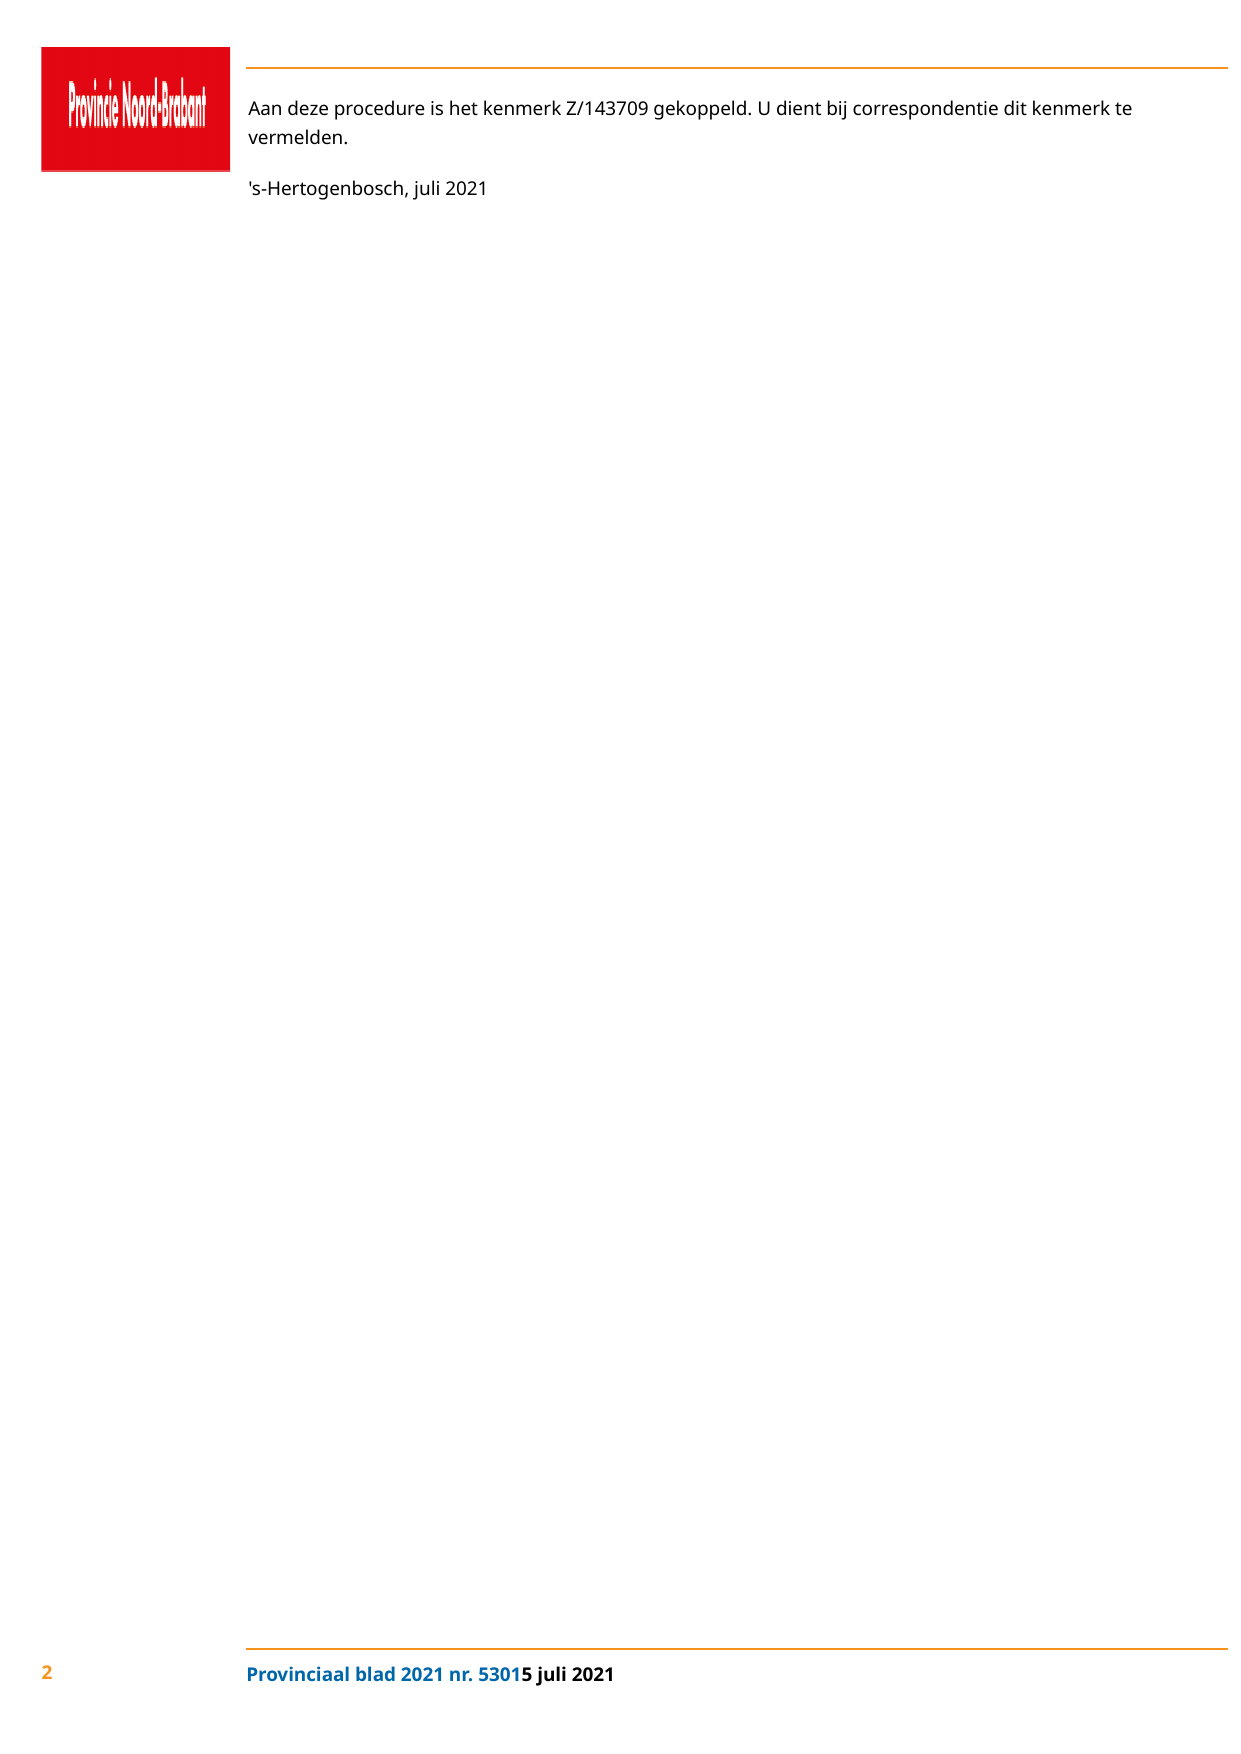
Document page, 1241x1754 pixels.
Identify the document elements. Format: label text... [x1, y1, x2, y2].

text 's-Hertogenbosch, juli 2021 [248, 175, 1152, 201]
text Aan deze procedure is het kenmerk Z/143709 gekoppeld. U dient bij correspondentie dit kenmerk te vermelden. [248, 95, 1152, 150]
picture [41, 47, 231, 172]
